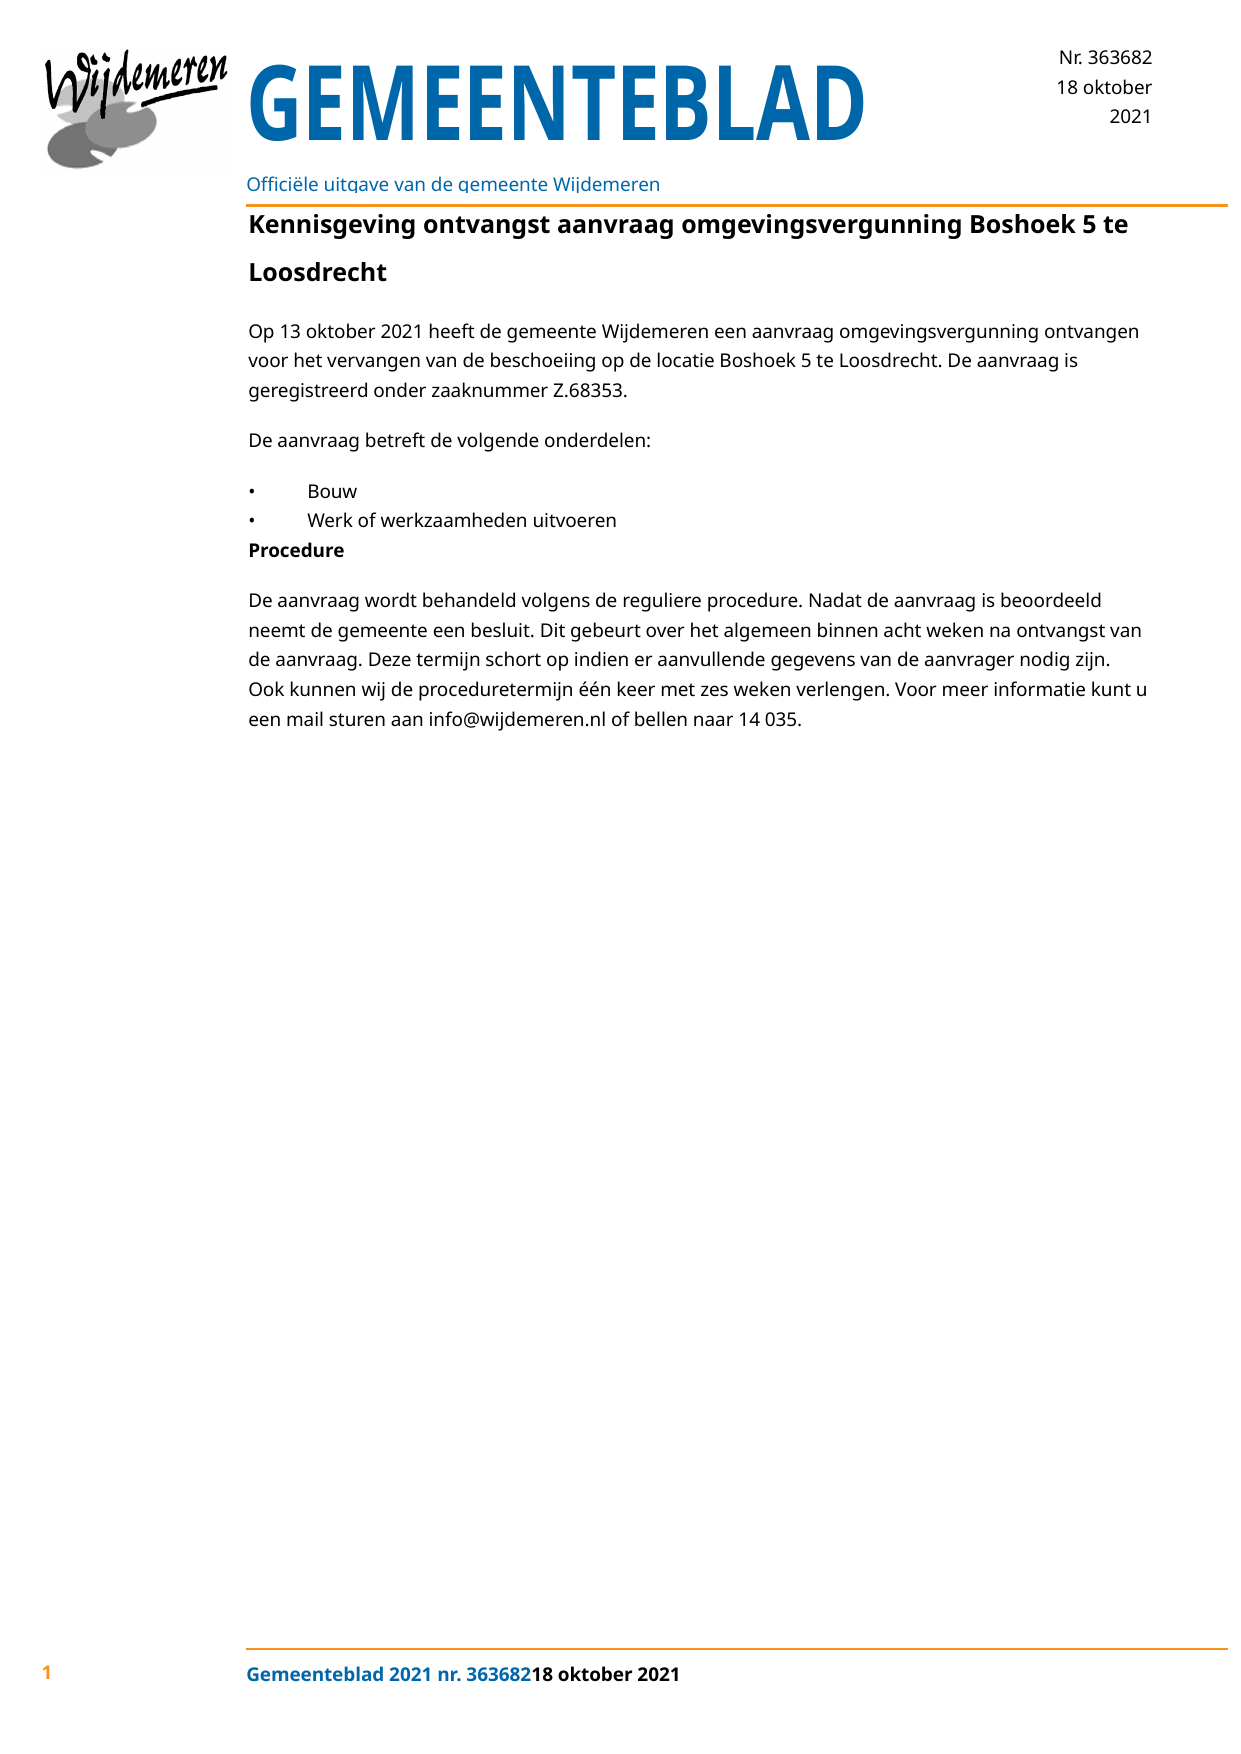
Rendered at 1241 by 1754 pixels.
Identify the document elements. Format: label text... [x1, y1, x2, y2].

text Op 13 oktober 2021 heeft de gemeente Wijdemeren een aanvraag omgevingsvergunning ontvangen voor het vervangen van de beschoeiing op de locatie Boshoek 5 te Loosdrecht. De aanvraag is geregistreerd onder zaaknummer Z.68353. [248, 318, 1152, 403]
list Bouw [248, 478, 1152, 504]
list Werk of werkzaamheden uitvoeren [248, 507, 1152, 533]
picture [41, 47, 231, 172]
text Kennisgeving ontvangst aanvraag omgevingsvergunning Boshoek 5 te Loosdrecht [248, 207, 1152, 288]
text De aanvraag betreft de volgende onderdelen: [248, 427, 1152, 453]
text Procedure [248, 537, 1152, 563]
text De aanvraag wordt behandeld volgens de reguliere procedure. Nadat de aanvraag is beoordeeld neemt de gemeente een besluit. Dit gebeurt over het algemeen binnen acht weken na ontvangst van de aanvraag. Deze termijn schort op indien er aanvullende gegevens van de aanvrager nodig zijn. Ook kunnen wij de proceduretermijn één keer met zes weken verlengen. Voor meer informatie kunt u een mail sturen aan info@wijdemeren.nl of bellen naar 14 035. [248, 587, 1152, 732]
